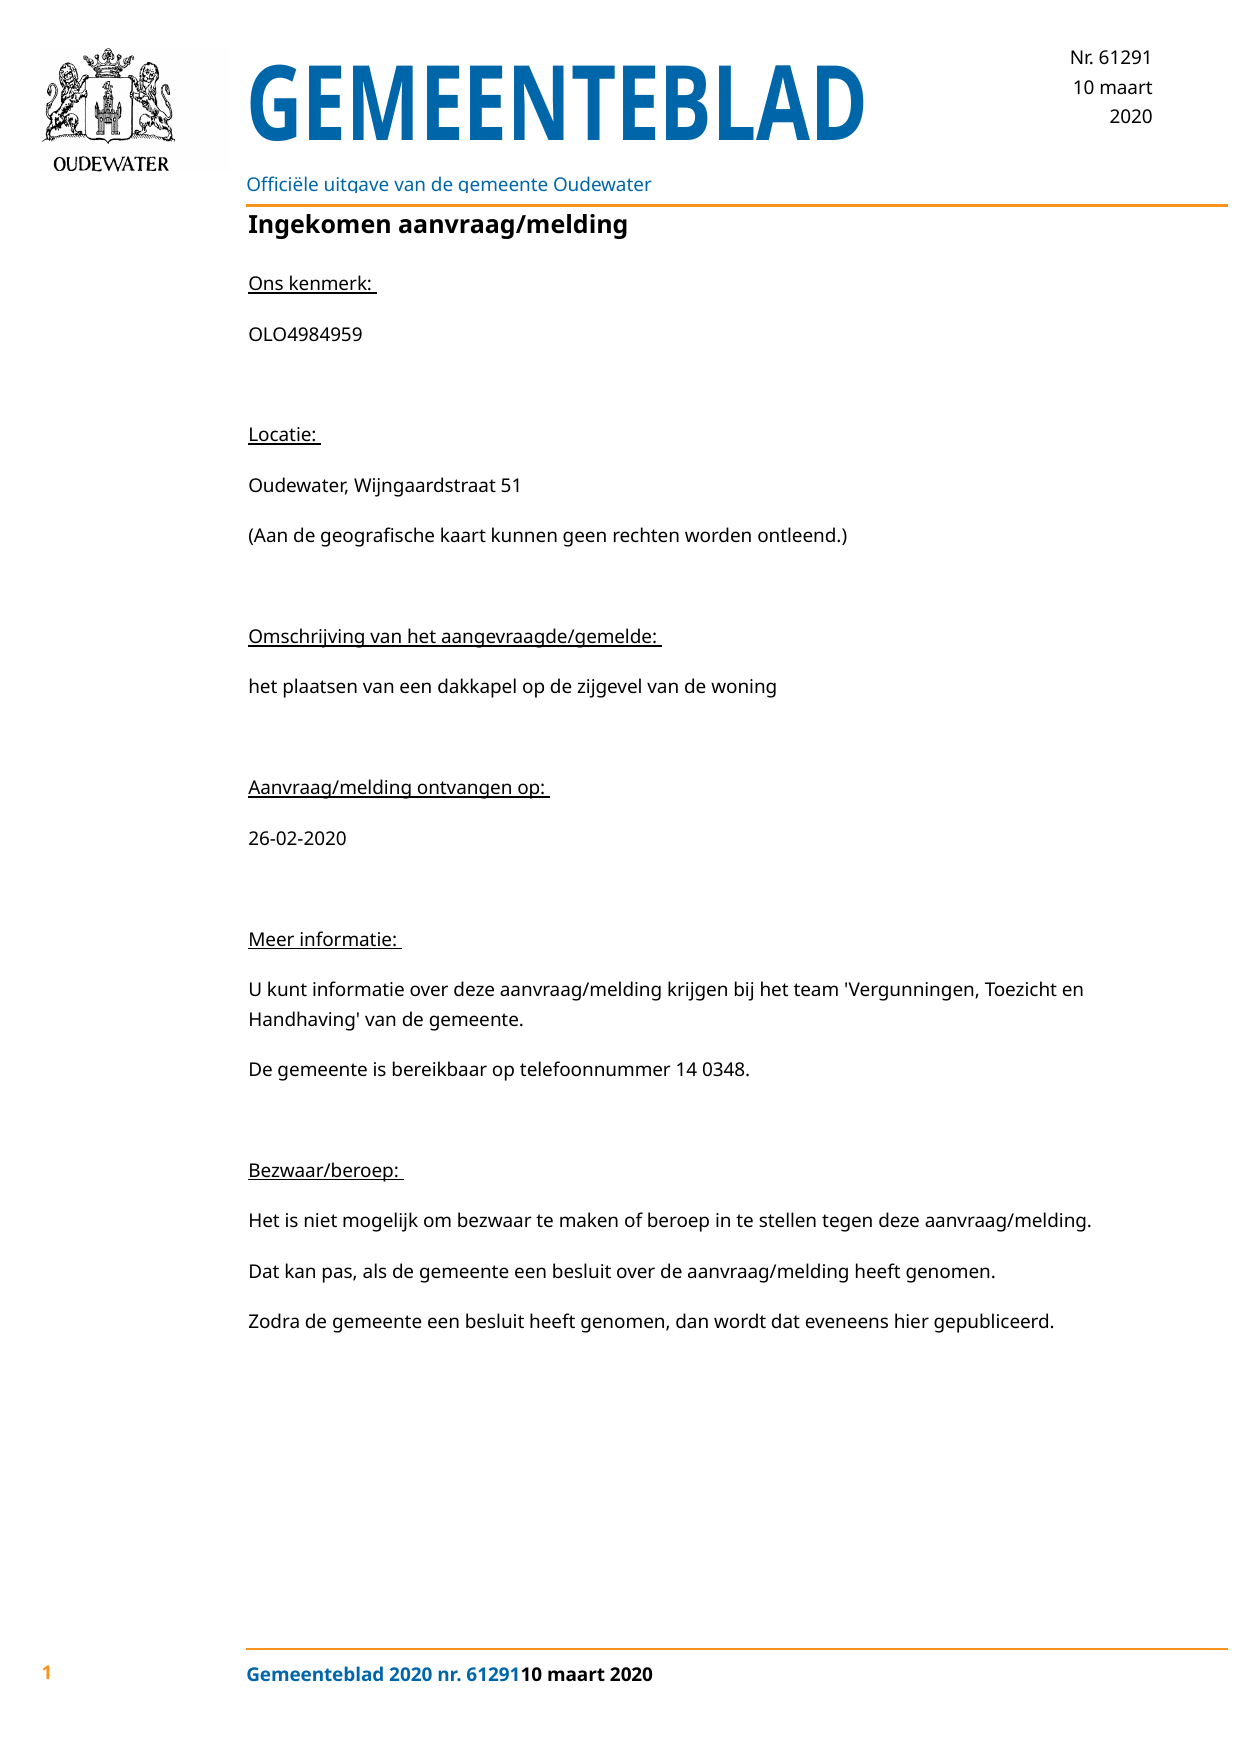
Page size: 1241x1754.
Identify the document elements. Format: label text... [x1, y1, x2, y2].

text U kunt informatie over deze aanvraag/melding krijgen bij het team 'Vergunningen, Toezicht en Handhaving' van de gemeente. [248, 976, 1152, 1031]
text Ingekomen aanvraag/melding [248, 207, 1152, 241]
text Dat kan pas, als de gemeente een besluit over de aanvraag/melding heeft genomen. [248, 1258, 1152, 1283]
text Meer informatie: [248, 926, 1152, 951]
text Aanvraag/melding ontvangen op: [248, 774, 1152, 800]
text Locatie: [248, 422, 1152, 447]
text De gemeente is bereikbaar op telefoonnummer 14 0348. [248, 1056, 1152, 1082]
text Zodra de gemeente een besluit heeft genomen, dan wordt dat eveneens hier gepubliceerd. [248, 1308, 1152, 1334]
text het plaatsen van een dakkapel op de zijgevel van de woning [248, 674, 1152, 699]
text Omschrijving van het aangevraagde/gemelde: [248, 623, 1152, 649]
text Het is niet mogelijk om bezwaar te maken of beroep in te stellen tegen deze aanvraag/melding. [248, 1207, 1152, 1233]
text Bezwaar/beroep: [248, 1157, 1152, 1183]
text Ons kenmerk: [248, 270, 1152, 296]
picture [41, 47, 231, 172]
text OLO4984959 [248, 321, 1152, 346]
text Oudewater, Wijngaardstraat 51 [248, 472, 1152, 498]
text (Aan de geografische kaart kunnen geen rechten worden ontleend.) [248, 522, 1152, 548]
text 26-02-2020 [248, 825, 1152, 851]
